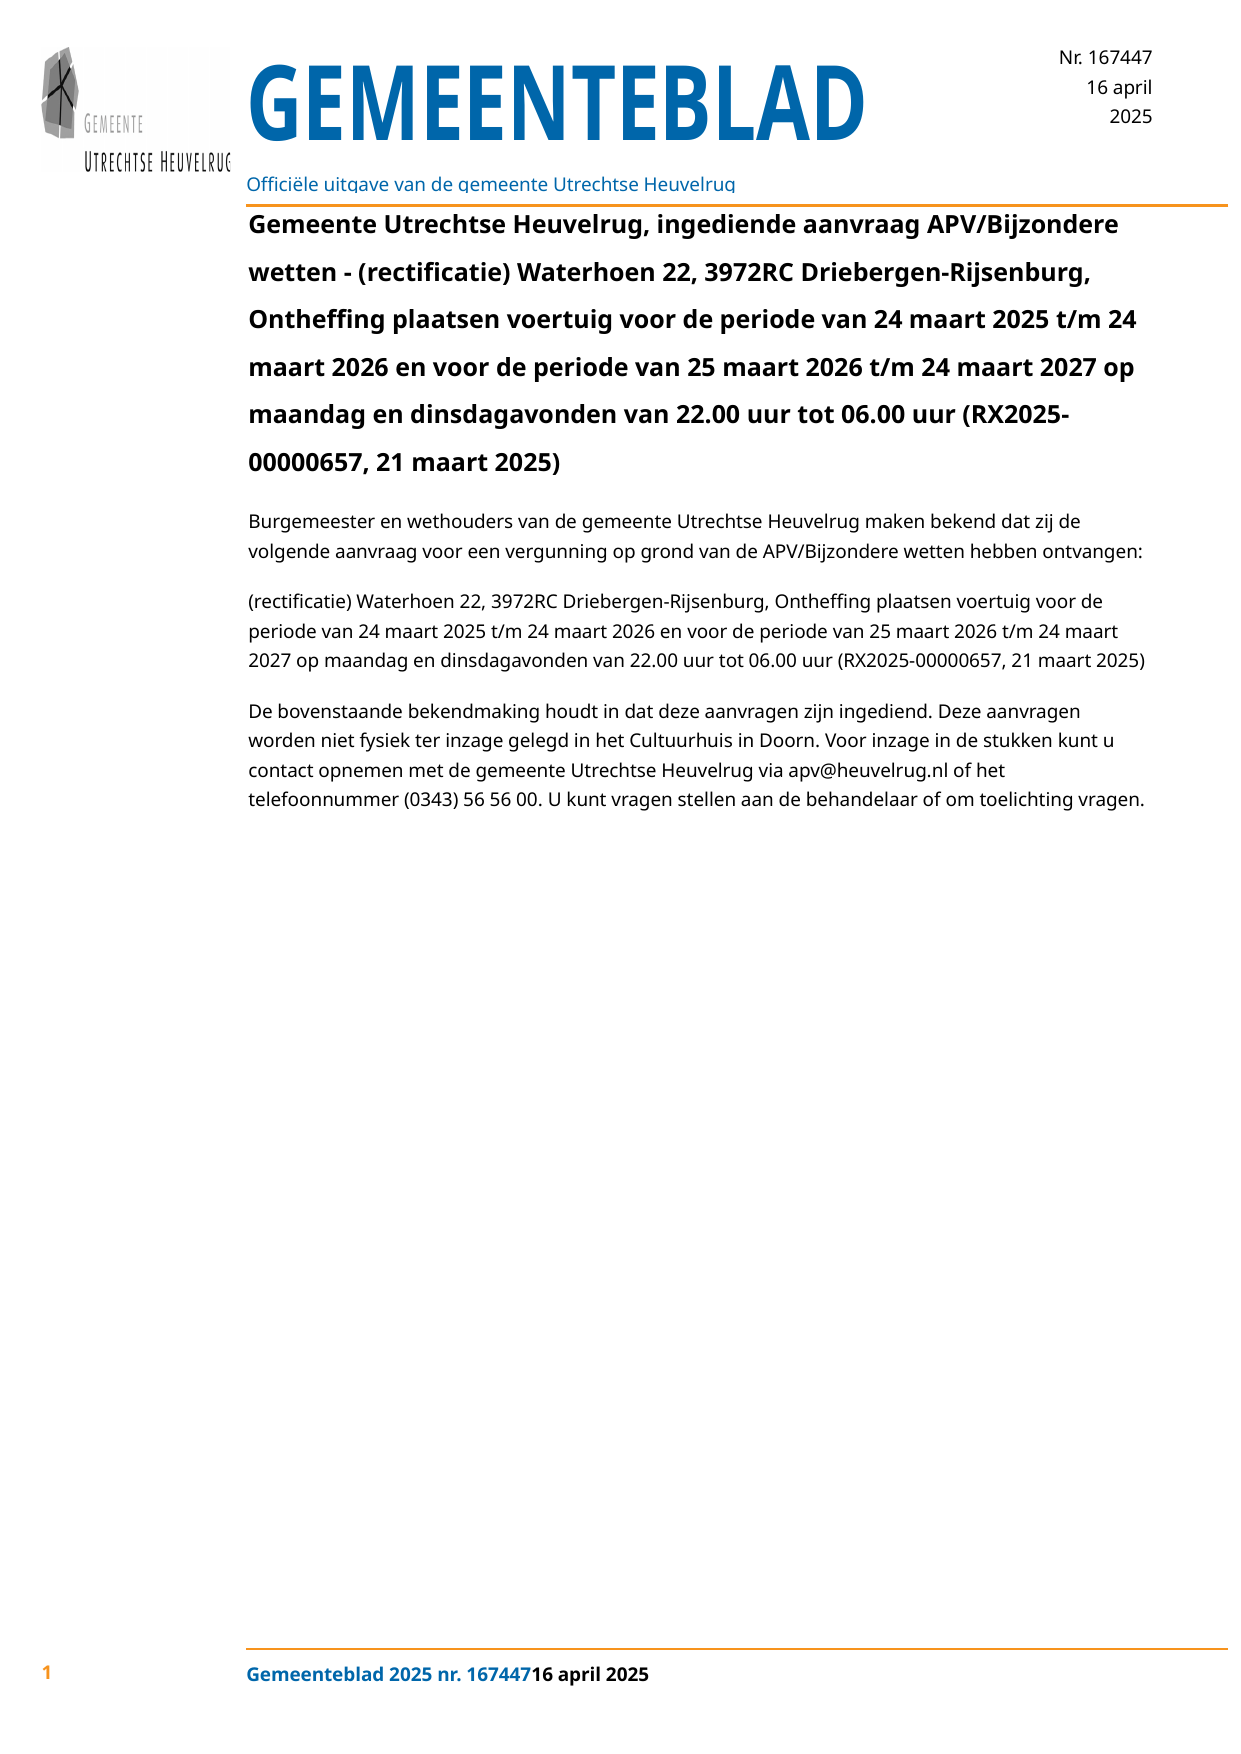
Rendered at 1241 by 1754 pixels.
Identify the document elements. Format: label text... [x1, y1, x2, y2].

picture [41, 47, 231, 172]
text Gemeente Utrechtse Heuvelrug, ingediende aanvraag APV/Bijzondere wetten - (rectificatie) Waterhoen 22, 3972RC Driebergen-Rijsenburg, Ontheffing plaatsen voertuig voor de periode van 24 maart 2025 t/m 24 maart 2026 en voor de periode van 25 maart 2026 t/m 24 maart 2027 op maandag en dinsdagavonden van 22.00 uur tot 06.00 uur (RX2025-00000657, 21 maart 2025) [248, 207, 1152, 479]
text Burgemeester en wethouders van de gemeente Utrechtse Heuvelrug maken bekend dat zij de volgende aanvraag voor een vergunning op grond van de APV/Bijzondere wetten hebben ontvangen: [248, 508, 1152, 564]
text (rectificatie) Waterhoen 22, 3972RC Driebergen-Rijsenburg, Ontheffing plaatsen voertuig voor de periode van 24 maart 2025 t/m 24 maart 2026 en voor de periode van 25 maart 2026 t/m 24 maart 2027 op maandag en dinsdagavonden van 22.00 uur tot 06.00 uur (RX2025-00000657, 21 maart 2025) [248, 588, 1152, 673]
text De bovenstaande bekendmaking houdt in dat deze aanvragen zijn ingediend. Deze aanvragen worden niet fysiek ter inzage gelegd in het Cultuurhuis in Doorn. Voor inzage in de stukken kunt u contact opnemen met de gemeente Utrechtse Heuvelrug via apv@heuvelrug.nl of het telefoonnummer (0343) 56 56 00. U kunt vragen stellen aan de behandelaar of om toelichting vragen. [248, 698, 1152, 812]
